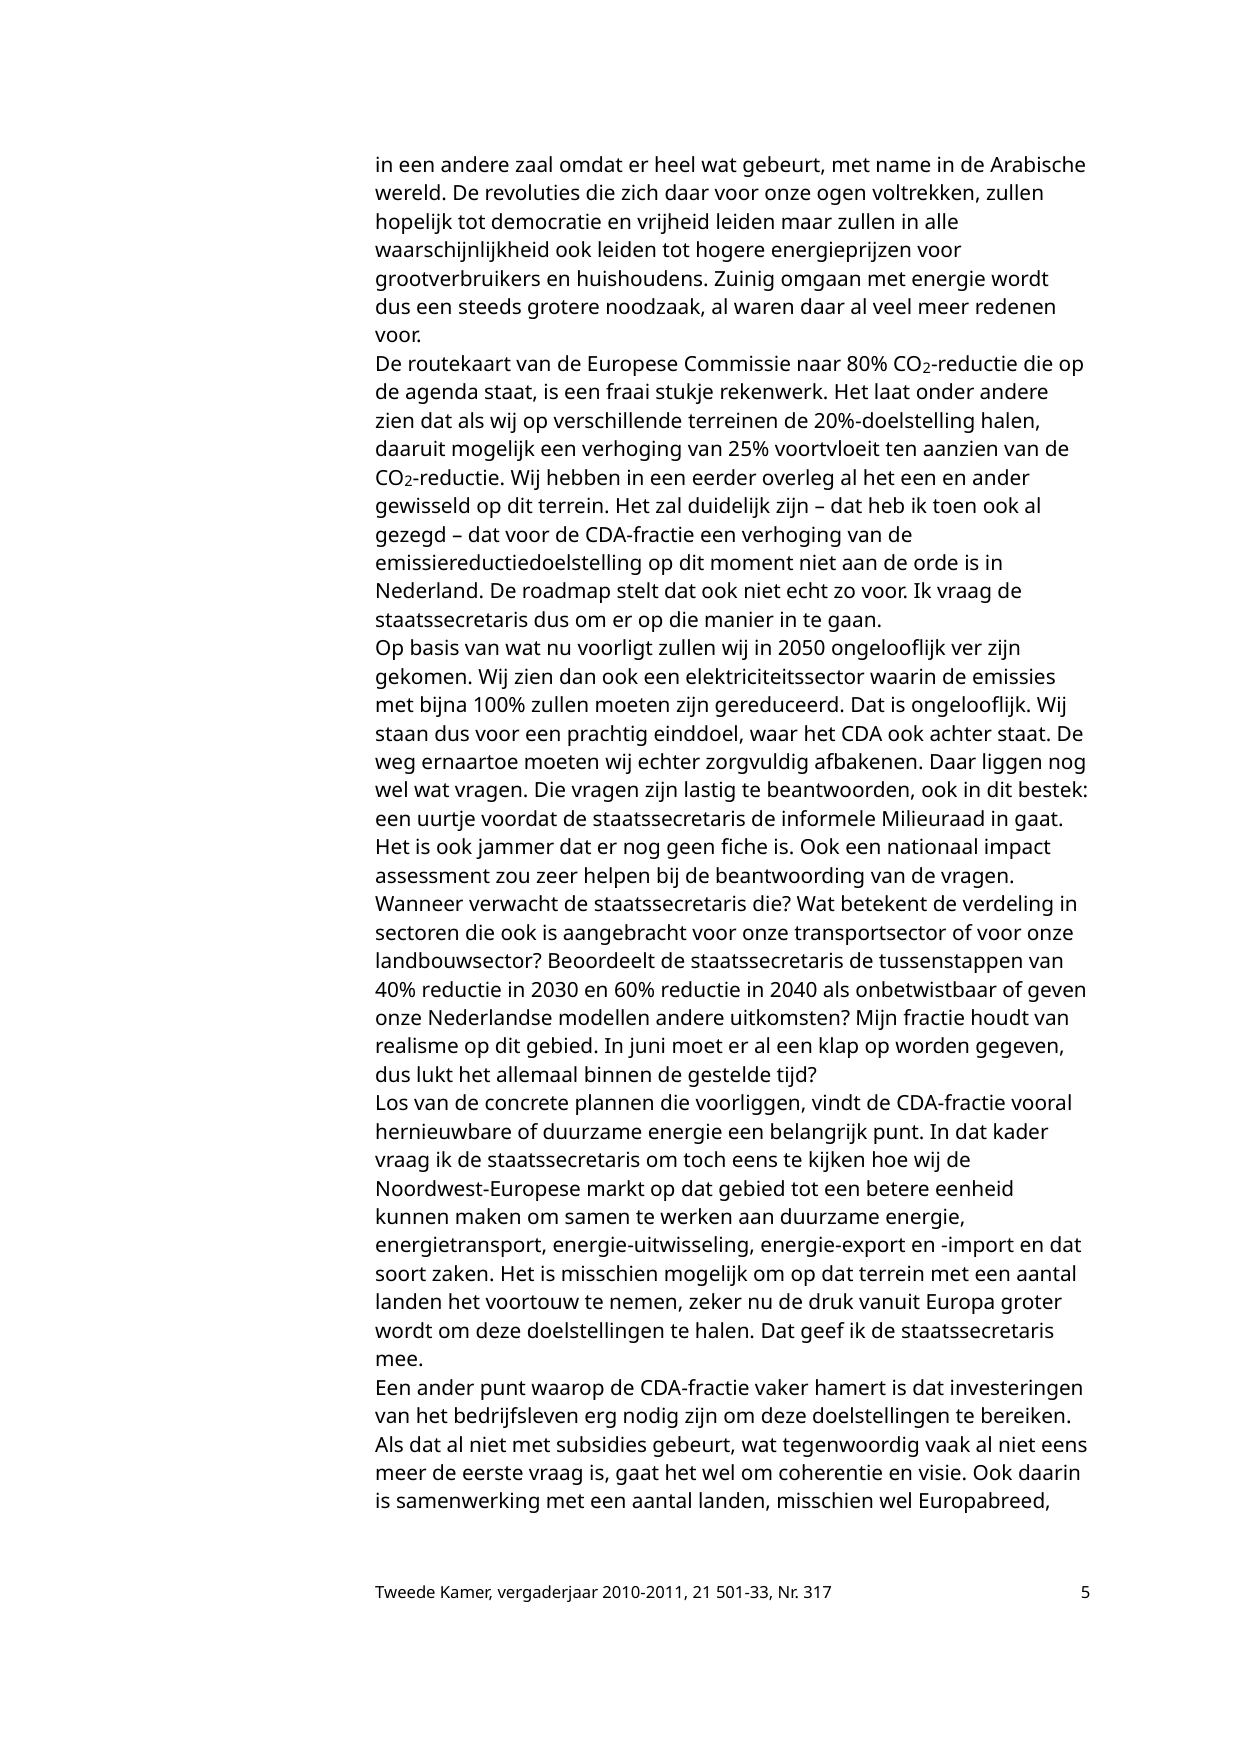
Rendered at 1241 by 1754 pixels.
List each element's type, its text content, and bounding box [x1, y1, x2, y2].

text in een andere zaal omdat er heel wat gebeurt, met name in de Arabische wereld. De revoluties die zich daar voor onze ogen voltrekken, zullen hopelijk tot democratie en vrijheid leiden maar zullen in alle waarschijnlijkheid ook leiden tot hogere energieprijzen voor grootverbruikers en huishoudens. Zuinig omgaan met energie wordt dus een steeds grotere noodzaak, al waren daar al veel meer redenen voor. [375, 150, 1090, 349]
text Los van de concrete plannen die voorliggen, vindt de CDA-fractie vooral hernieuwbare of duurzame energie een belangrijk punt. In dat kader vraag ik de staatssecretaris om toch eens te kijken hoe wij de Noordwest-Europese markt op dat gebied tot een betere eenheid kunnen maken om samen te werken aan duurzame energie, energietransport, energie-uitwisseling, energie-export en -import en dat soort zaken. Het is misschien mogelijk om op dat terrein met een aantal landen het voortouw te nemen, zeker nu de druk vanuit Europa groter wordt om deze doelstellingen te halen. Dat geef ik de staatssecretaris mee. [375, 1088, 1090, 1373]
text De routekaart van de Europese Commissie naar 80% CO2-reductie die op de agenda staat, is een fraai stukje rekenwerk. Het laat onder andere zien dat als wij op verschillende terreinen de 20%-doelstelling halen, daaruit mogelijk een verhoging van 25% voortvloeit ten aanzien van de CO2-reductie. Wij hebben in een eerder overleg al het een en ander gewisseld op dit terrein. Het zal duidelijk zijn – dat heb ik toen ook al gezegd – dat voor de CDA-fractie een verhoging van de emissiereductiedoelstelling op dit moment niet aan de orde is in Nederland. De roadmap stelt dat ook niet echt zo voor. Ik vraag de staatssecretaris dus om er op die manier in te gaan. [375, 349, 1090, 633]
text Een ander punt waarop de CDA-fractie vaker hamert is dat investeringen van het bedrijfsleven erg nodig zijn om deze doelstellingen te bereiken. Als dat al niet met subsidies gebeurt, wat tegenwoordig vaak al niet eens meer de eerste vraag is, gaat het wel om coherentie en visie. Ook daarin is samenwerking met een aantal landen, misschien wel Europabreed, [375, 1373, 1090, 1515]
text Op basis van wat nu voorligt zullen wij in 2050 ongelooflijk ver zijn gekomen. Wij zien dan ook een elektriciteitssector waarin de emissies met bijna 100% zullen moeten zijn gereduceerd. Dat is ongelooflijk. Wij staan dus voor een prachtig einddoel, waar het CDA ook achter staat. De weg ernaartoe moeten wij echter zorgvuldig afbakenen. Daar liggen nog wel wat vragen. Die vragen zijn lastig te beantwoorden, ook in dit bestek: een uurtje voordat de staatssecretaris de informele Milieuraad in gaat. Het is ook jammer dat er nog geen fiche is. Ook een nationaal impact assessment zou zeer helpen bij de beantwoording van de vragen. Wanneer verwacht de staatssecretaris die? Wat betekent de verdeling in sectoren die ook is aangebracht voor onze transportsector of voor onze landbouwsector? Beoordeelt de staatssecretaris de tussenstappen van 40% reductie in 2030 en 60% reductie in 2040 als onbetwistbaar of geven onze Nederlandse modellen andere uitkomsten? Mijn fractie houdt van realisme op dit gebied. In juni moet er al een klap op worden gegeven, dus lukt het allemaal binnen de gestelde tijd? [375, 633, 1090, 1088]
